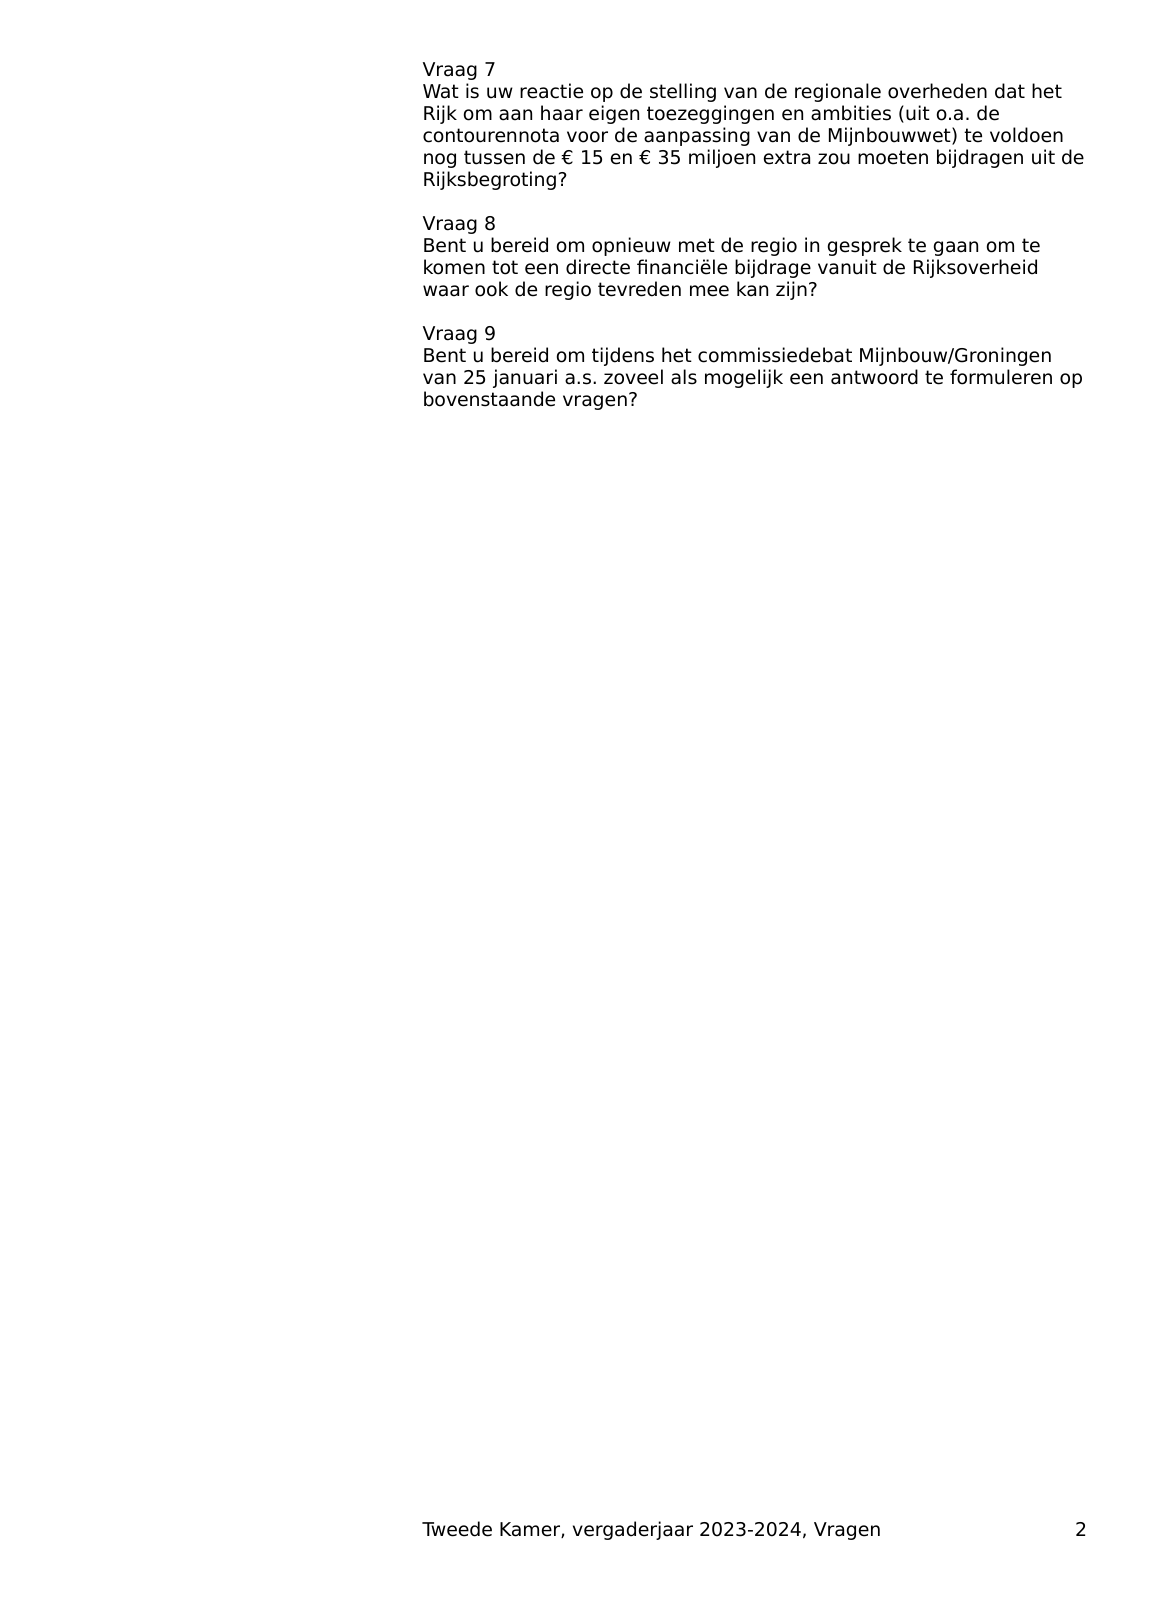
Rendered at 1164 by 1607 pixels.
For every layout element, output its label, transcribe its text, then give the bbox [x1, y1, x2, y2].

text Vraag 7 [422, 59, 1087, 81]
text Vraag 8 [422, 213, 1087, 235]
text Bent u bereid om tijdens het commissiedebat Mijnbouw/Groningen van 25 januari a.s. zoveel als mogelijk een antwoord te formuleren op bovenstaande vragen? [422, 345, 1087, 411]
text Bent u bereid om opnieuw met de regio in gesprek te gaan om te komen tot een directe financiële bijdrage vanuit de Rijksoverheid waar ook de regio tevreden mee kan zijn? [422, 235, 1087, 301]
text Wat is uw reactie op de stelling van de regionale overheden dat het Rijk om aan haar eigen toezeggingen en ambities (uit o.a. de contourennota voor de aanpassing van de Mijnbouwwet) te voldoen nog tussen de € 15 en € 35 miljoen extra zou moeten bijdragen uit de Rijksbegroting? [422, 81, 1087, 191]
text Vraag 9 [422, 323, 1087, 345]
